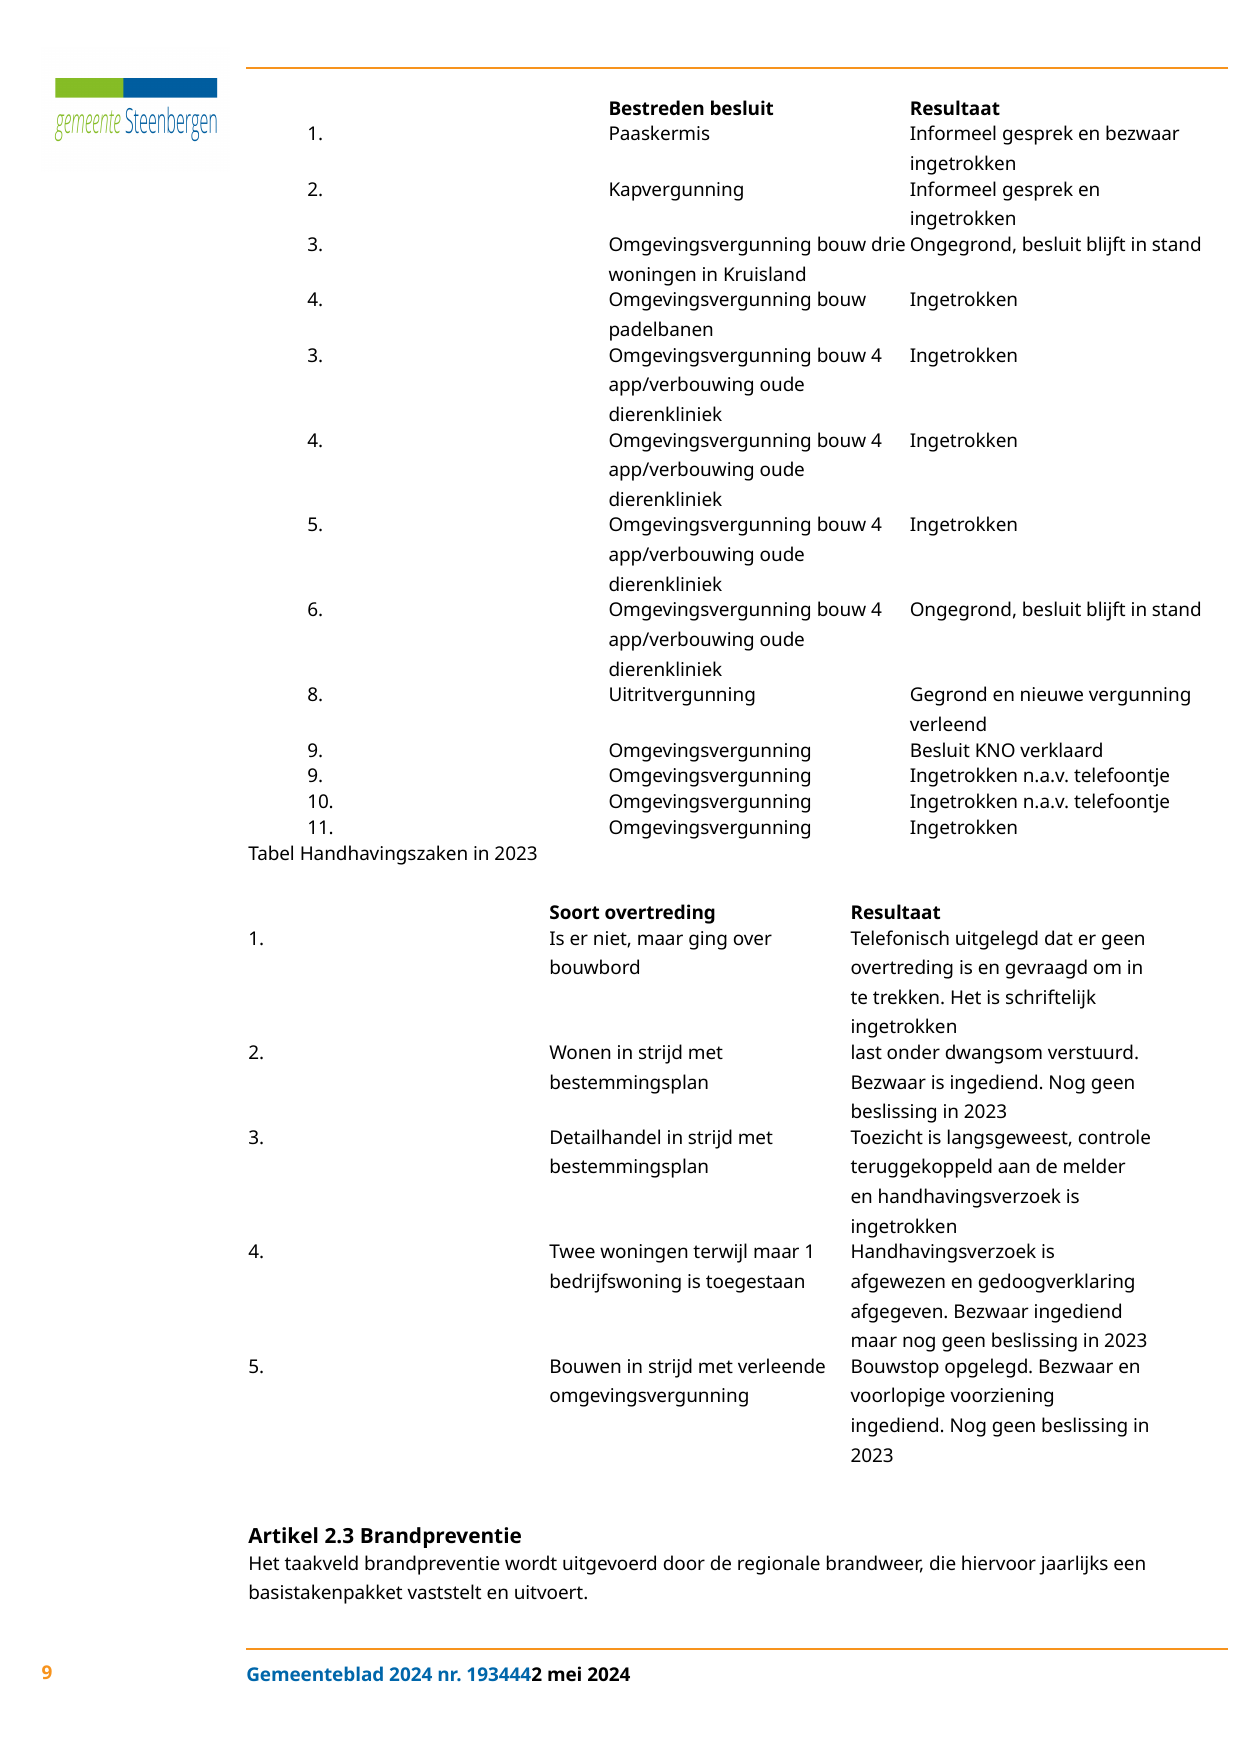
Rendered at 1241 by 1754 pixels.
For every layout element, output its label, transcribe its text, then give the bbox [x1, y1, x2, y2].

table_cell Ongegrond, besluit blijft in stand [910, 231, 1211, 287]
table_cell Twee woningen terwijl maar 1 bedrijfswoning is toegestaan [549, 1239, 850, 1353]
text Tabel Handhavingszaken in 2023 [248, 840, 1152, 866]
table_cell Omgevingsvergunning bouw 4 app/verbouwing oude dierenkliniek [608, 597, 909, 681]
table_cell 2. [307, 176, 608, 231]
table_cell Handhavingsverzoek is afgewezen en gedoogverklaring afgegeven. Bezwaar ingediend maar nog geen beslissing in 2023 [850, 1239, 1152, 1353]
table_cell 3. [307, 231, 608, 287]
table_cell Telefonisch uitgelegd dat er geen overtreding is en gevraagd om in te trekken. Het is schriftelijk ingetrokken [850, 925, 1152, 1039]
table_cell Omgevingsvergunning bouw padelbanen [608, 287, 909, 342]
picture [41, 47, 231, 172]
table_cell 5. [307, 512, 608, 597]
table_cell 2. [248, 1039, 549, 1124]
table_cell Ingetrokken n.a.v. telefoontje [910, 788, 1211, 814]
table_cell Omgevingsvergunning bouw 4 app/verbouwing oude dierenkliniek [608, 427, 909, 512]
table_cell Omgevingsvergunning [608, 763, 909, 788]
table_cell Omgevingsvergunning bouw 4 app/verbouwing oude dierenkliniek [608, 342, 909, 427]
table_cell Wonen in strijd met bestemmingsplan [549, 1039, 850, 1124]
table_cell Ingetrokken [910, 342, 1211, 427]
table_cell Ingetrokken [910, 814, 1211, 840]
table_cell Ingetrokken [910, 287, 1211, 342]
table_cell 4. [248, 1239, 549, 1353]
table_cell Ongegrond, besluit blijft in stand [910, 597, 1211, 681]
table_cell Informeel gesprek en bezwaar ingetrokken [910, 121, 1211, 176]
table_cell Bouwstop opgelegd. Bezwaar en voorlopige voorziening ingediend. Nog geen beslissing in 2023 [850, 1353, 1152, 1468]
table_cell Ingetrokken n.a.v. telefoontje [910, 763, 1211, 788]
table_cell Uitritvergunning [608, 681, 909, 737]
table_cell 1. [248, 925, 549, 1039]
table_cell Besluit KNO verklaard [910, 737, 1211, 762]
table_cell Ingetrokken [910, 427, 1211, 512]
table_cell 10. [307, 788, 608, 814]
table_cell Detailhandel in strijd met bestemmingsplan [549, 1124, 850, 1239]
table_cell 9. [307, 737, 608, 762]
table_cell Omgevingsvergunning [608, 814, 909, 840]
text Het taakveld brandpreventie wordt uitgevoerd door de regionale brandweer, die hiervoor jaarlijks een basistakenpakket vaststelt en uitvoert. [248, 1550, 1152, 1605]
table_cell 11. [307, 814, 608, 840]
table_header [248, 899, 549, 925]
table_cell 4. [307, 287, 608, 342]
table_cell Informeel gesprek en ingetrokken [910, 176, 1211, 231]
table_cell 1. [307, 121, 608, 176]
table_header Resultaat [910, 95, 1211, 121]
table_cell Is er niet, maar ging over bouwbord [549, 925, 850, 1039]
table_cell 3. [307, 342, 608, 427]
table_cell Omgevingsvergunning bouw drie woningen in Kruisland [608, 231, 909, 287]
table_cell 3. [248, 1124, 549, 1239]
text Artikel 2.3 Brandpreventie [248, 1521, 1152, 1550]
table_cell 4. [307, 427, 608, 512]
table_cell Omgevingsvergunning [608, 737, 909, 762]
table_cell Omgevingsvergunning [608, 788, 909, 814]
table_cell Gegrond en nieuwe vergunning verleend [910, 681, 1211, 737]
table_cell 5. [248, 1353, 549, 1468]
table_cell last onder dwangsom verstuurd. Bezwaar is ingediend. Nog geen beslissing in 2023 [850, 1039, 1152, 1124]
table_cell Ingetrokken [910, 512, 1211, 597]
table_header Bestreden besluit [608, 95, 909, 121]
table_cell 6. [307, 597, 608, 681]
table_header Soort overtreding [549, 899, 850, 925]
table_cell Paaskermis [608, 121, 909, 176]
table_cell Kapvergunning [608, 176, 909, 231]
table_cell Toezicht is langsgeweest, controle teruggekoppeld aan de melder en handhavingsverzoek is ingetrokken [850, 1124, 1152, 1239]
table_header Resultaat [850, 899, 1152, 925]
table_cell 8. [307, 681, 608, 737]
table_cell Omgevingsvergunning bouw 4 app/verbouwing oude dierenkliniek [608, 512, 909, 597]
table_cell 9. [307, 763, 608, 788]
table_header [307, 95, 608, 121]
table_cell Bouwen in strijd met verleende omgevingsvergunning [549, 1353, 850, 1468]
